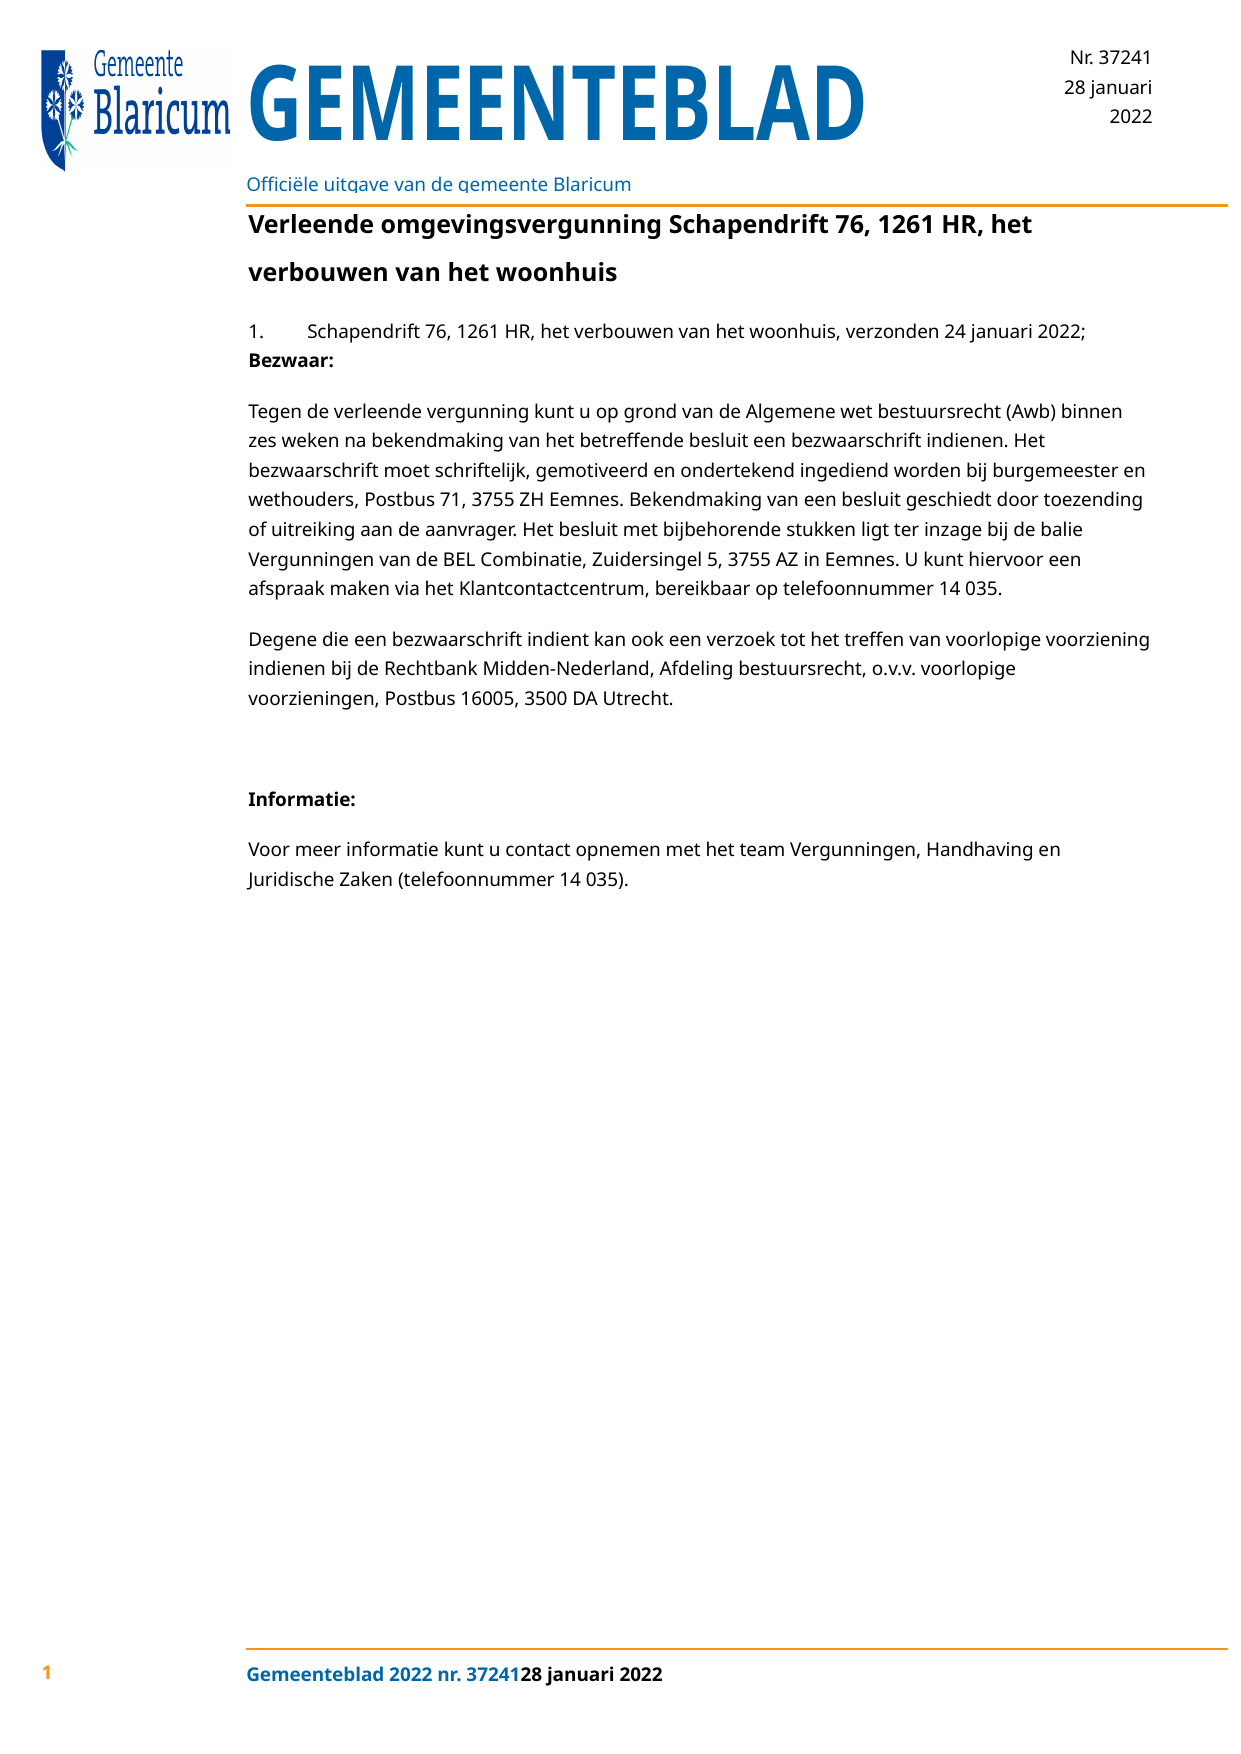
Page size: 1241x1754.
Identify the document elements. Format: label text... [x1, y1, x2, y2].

text Verleende omgevingsvergunning Schapendrift 76, 1261 HR, het verbouwen van het woonhuis [248, 207, 1152, 288]
text Informatie: [248, 786, 1152, 812]
text Bezwaar: [248, 347, 1152, 373]
text Tegen de verleende vergunning kunt u op grond van de Algemene wet bestuursrecht (Awb) binnen zes weken na bekendmaking van het betreffende besluit een bezwaarschrift indienen. Het bezwaarschrift moet schriftelijk, gemotiveerd en ondertekend ingediend worden bij burgemeester en wethouders, Postbus 71, 3755 ZH Eemnes. Bekendmaking van een besluit geschiedt door toezending of uitreiking aan de aanvrager. Het besluit met bijbehorende stukken ligt ter inzage bij de balie Vergunningen van de BEL Combinatie, Zuidersingel 5, 3755 AZ in Eemnes. U kunt hiervoor een afspraak maken via het Klantcontactcentrum, bereikbaar op telefoonnummer 14 035. [248, 398, 1152, 601]
list Schapendrift 76, 1261 HR, het verbouwen van het woonhuis, verzonden 24 januari 2022; [248, 318, 1152, 344]
text Voor meer informatie kunt u contact opnemen met het team Vergunningen, Handhaving en Juridische Zaken (telefoonnummer 14 035). [248, 836, 1152, 892]
picture [41, 47, 231, 172]
text Degene die een bezwaarschrift indient kan ook een verzoek tot het treffen van voorlopige voorziening indienen bij de Rechtbank Midden-Nederland, Afdeling bestuursrecht, o.v.v. voorlopige voorzieningen, Postbus 16005, 3500 DA Utrecht. [248, 626, 1152, 711]
